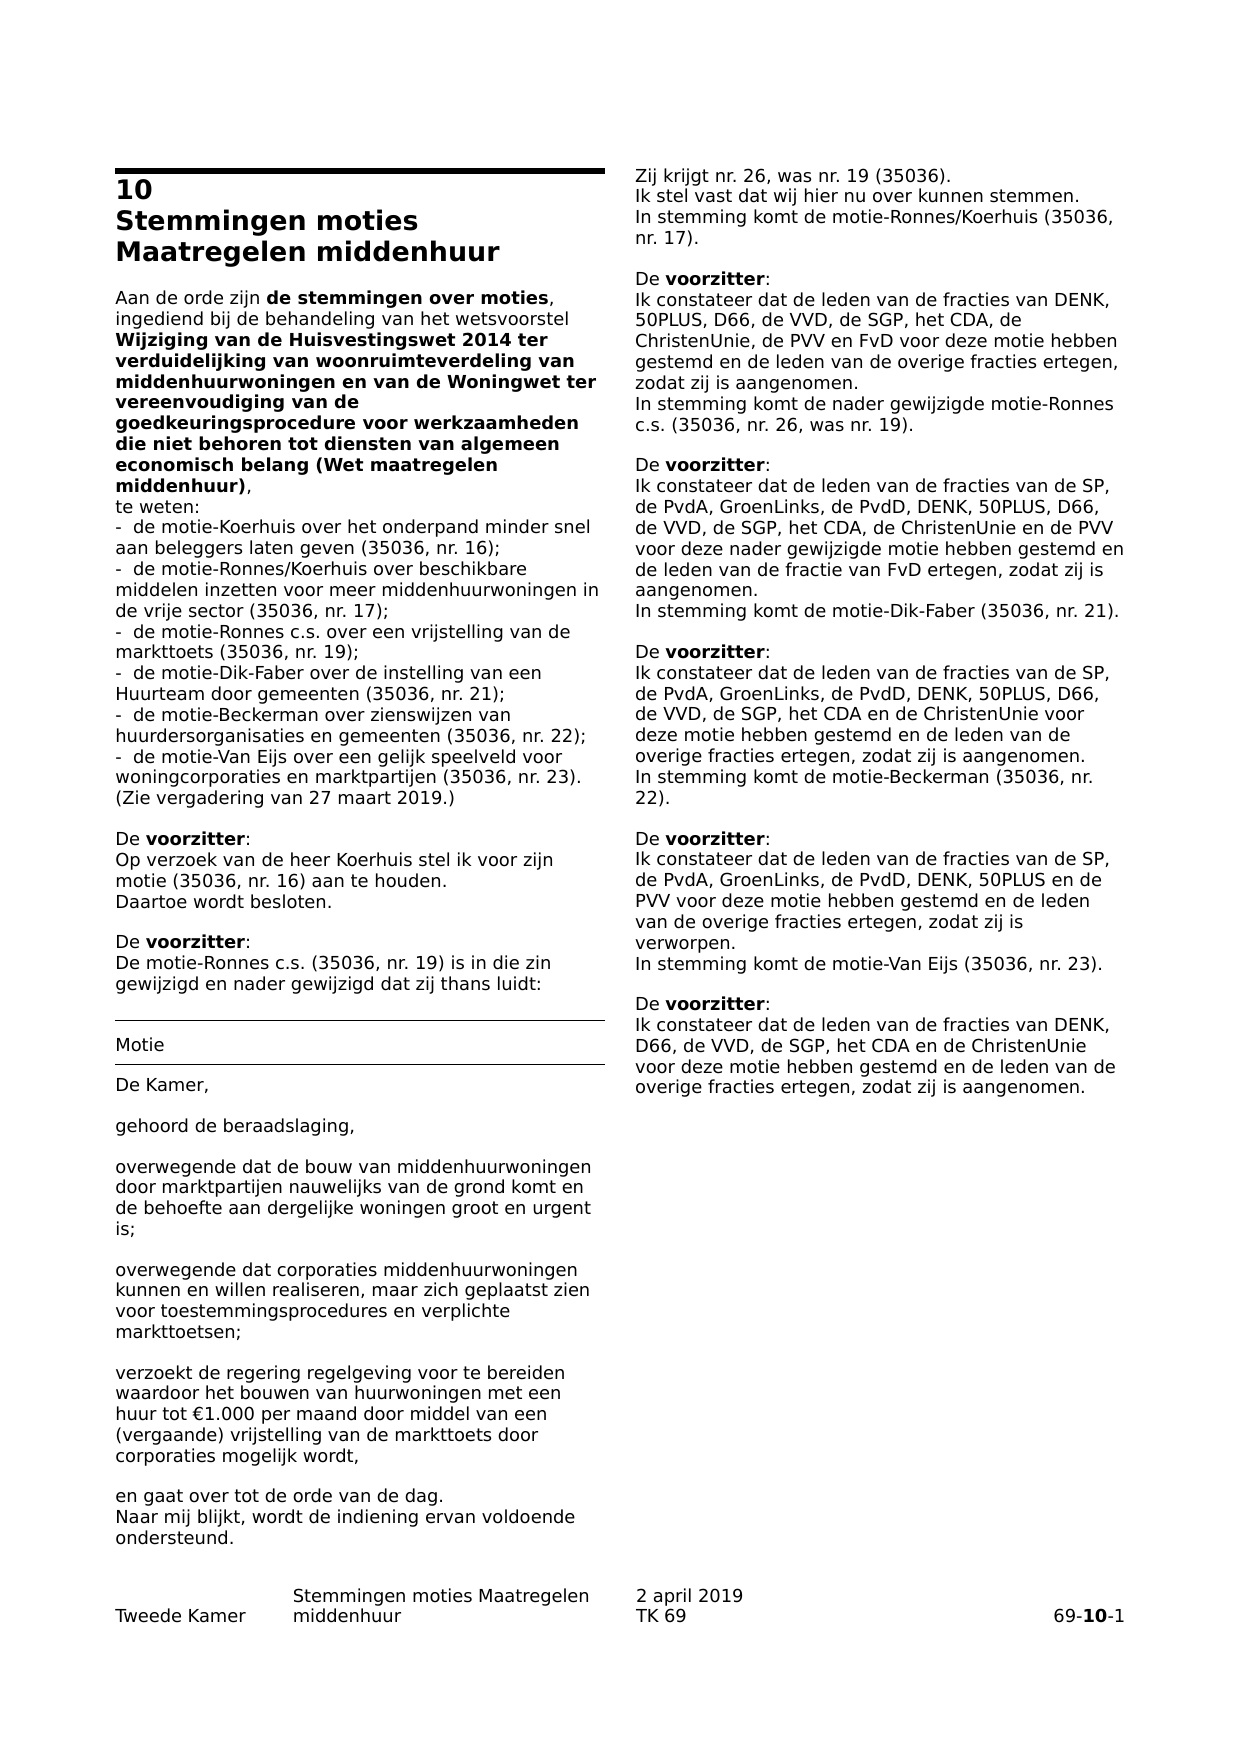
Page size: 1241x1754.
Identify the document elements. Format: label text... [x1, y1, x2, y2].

text De voorzitter: [635, 642, 1125, 662]
text In stemming komt de nader gewijzigde motie-Ronnes c.s. (35036, nr. 26, was nr. 19). [635, 393, 1125, 435]
text De voorzitter: [635, 828, 1125, 849]
text In stemming komt de motie-Dik-Faber (35036, nr. 21). [635, 601, 1125, 622]
text Op verzoek van de heer Koerhuis stel ik voor zijn motie (35036, nr. 16) aan te houden. [115, 850, 605, 891]
text gehoord de beraadslaging, [115, 1116, 605, 1137]
list de motie-Ronnes c.s. over een vrijstelling van de markttoets (35036, nr. 19); [115, 621, 605, 663]
text De voorzitter: [635, 269, 1125, 289]
text Ik stel vast dat wij hier nu over kunnen stemmen. [635, 186, 1125, 207]
text verzoekt de regering regelgeving voor te bereiden waardoor het bouwen van huurwoningen met een huur tot €1.000 per maand door middel van een (vergaande) vrijstelling van de markttoets door corporaties mogelijk wordt, [115, 1362, 605, 1466]
text In stemming komt de motie-Beckerman (35036, nr. 22). [635, 767, 1125, 808]
text Ik constateer dat de leden van de fracties van de SP, de PvdA, GroenLinks, de PvdD, DENK, 50PLUS, D66, de VVD, de SGP, het CDA en de ChristenUnie voor deze motie hebben gestemd en de leden van de overige fracties ertegen, zodat zij is aangenomen. [635, 662, 1125, 767]
text De voorzitter: [115, 932, 605, 953]
list de motie-Beckerman over zienswijzen van huurdersorganisaties en gemeenten (35036, nr. 22); [115, 705, 605, 746]
text te weten: [115, 496, 605, 517]
text De Kamer, [115, 1075, 605, 1096]
text De voorzitter: [635, 994, 1125, 1015]
list de motie-Ronnes/Koerhuis over beschikbare middelen inzetten voor meer middenhuurwoningen in de vrije sector (35036, nr. 17); [115, 559, 605, 621]
text Ik constateer dat de leden van de fracties van de SP, de PvdA, GroenLinks, de PvdD, DENK, 50PLUS, D66, de VVD, de SGP, het CDA, de ChristenUnie en de PVV voor deze nader gewijzigde motie hebben gestemd en de leden van de fractie van FvD ertegen, zodat zij is aangenomen. [635, 476, 1125, 601]
list de motie-Van Eijs over een gelijk speelveld voor woningcorporaties en marktpartijen (35036, nr. 23). [115, 746, 605, 788]
text Ik constateer dat de leden van de fracties van de SP, de PvdA, GroenLinks, de PvdD, DENK, 50PLUS en de PVV voor deze motie hebben gestemd en de leden van de overige fracties ertegen, zodat zij is verworpen. [635, 849, 1125, 953]
list de motie-Koerhuis over het onderpand minder snel aan beleggers laten geven (35036, nr. 16); [115, 517, 605, 559]
text De voorzitter: [635, 455, 1125, 476]
text overwegende dat corporaties middenhuurwoningen kunnen en willen realiseren, maar zich geplaatst zien voor toestemmingsprocedures en verplichte markttoetsen; [115, 1259, 605, 1342]
text Motie [115, 1034, 605, 1055]
text De motie-Ronnes c.s. (35036, nr. 19) is in die zin gewijzigd en nader gewijzigd dat zij thans luidt: [115, 953, 605, 994]
text (Zie vergadering van 27 maart 2019.) [115, 788, 605, 809]
title 10 Stemmingen moties Maatregelen middenhuur [115, 174, 605, 268]
text en gaat over tot de orde van de dag. [115, 1486, 605, 1507]
text Naar mij blijkt, wordt de indiening ervan voldoende ondersteund. [115, 1507, 605, 1548]
text Aan de orde zijn de stemmingen over moties, ingediend bij de behandeling van het wetsvoorstel Wijziging van de Huisvestingswet 2014 ter verduidelijking van woonruimteverdeling van middenhuurwoningen en van de Woningwet ter vereenvoudiging van de goedkeuringsprocedure voor werkzaamheden die niet behoren tot diensten van algemeen economisch belang (Wet maatregelen middenhuur), [115, 288, 605, 496]
list de motie-Dik-Faber over de instelling van een Huurteam door gemeenten (35036, nr. 21); [115, 663, 605, 705]
text In stemming komt de motie-Ronnes/Koerhuis (35036, nr. 17). [635, 207, 1125, 249]
text Ik constateer dat de leden van de fracties van DENK, 50PLUS, D66, de VVD, de SGP, het CDA, de ChristenUnie, de PVV en FvD voor deze motie hebben gestemd en de leden van de overige fracties ertegen, zodat zij is aangenomen. [635, 289, 1125, 393]
text Zij krijgt nr. 26, was nr. 19 (35036). [635, 165, 1125, 186]
text overwegende dat de bouw van middenhuurwoningen door marktpartijen nauwelijks van de grond komt en de behoefte aan dergelijke woningen groot en urgent is; [115, 1157, 605, 1239]
text Daartoe wordt besloten. [115, 891, 605, 912]
text Ik constateer dat de leden van de fracties van DENK, D66, de VVD, de SGP, het CDA en de ChristenUnie voor deze motie hebben gestemd en de leden van de overige fracties ertegen, zodat zij is aangenomen. [635, 1015, 1125, 1098]
text De voorzitter: [115, 829, 605, 850]
text In stemming komt de motie-Van Eijs (35036, nr. 23). [635, 953, 1125, 974]
